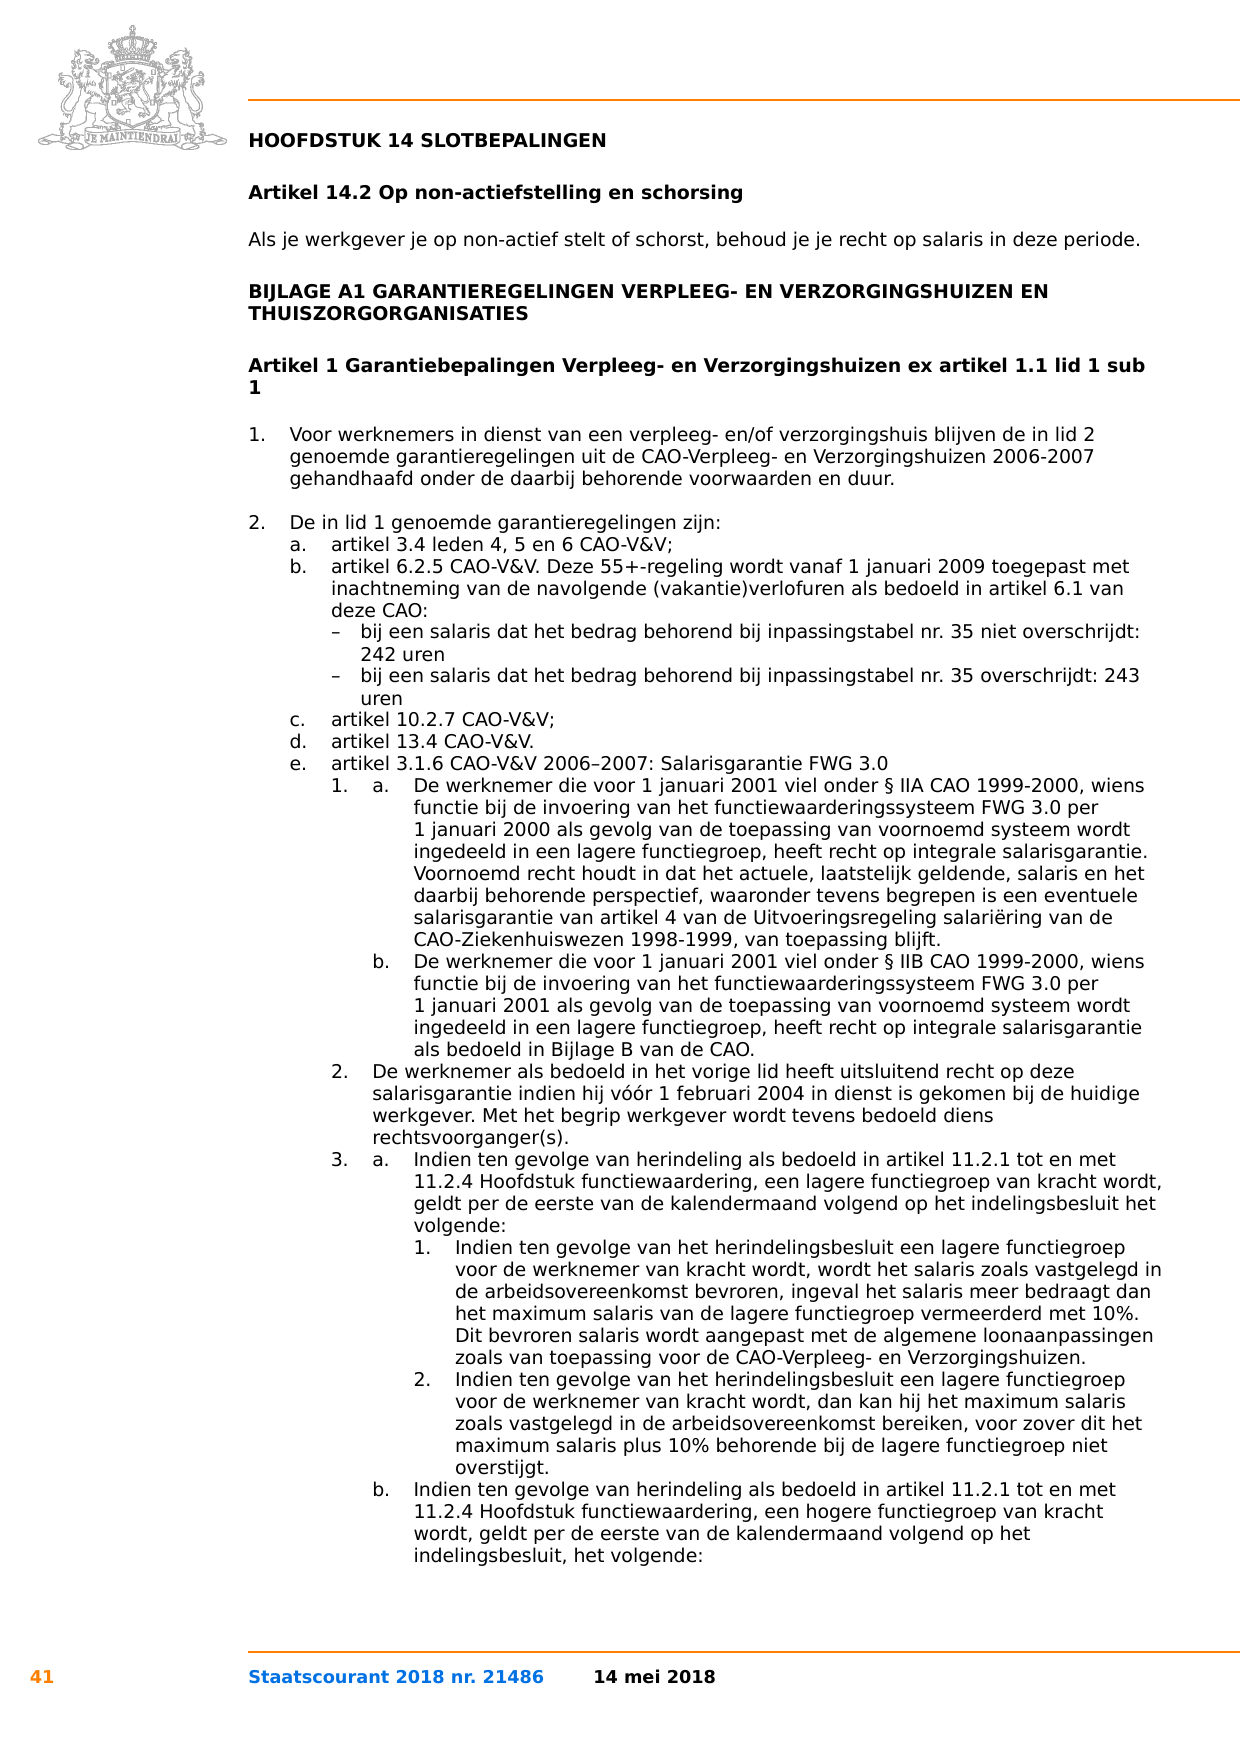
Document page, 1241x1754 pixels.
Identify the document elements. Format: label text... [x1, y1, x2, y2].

text Als je werkgever je op non-actief stelt of schorst, behoud je je recht op salaris in deze periode. [248, 229, 1163, 251]
text b. De werknemer die voor 1 januari 2001 viel onder § IIB CAO 1999-2000, wiens functie bij de invoering van het functiewaarderingssysteem FWG 3.0 per 1 januari 2001 als gevolg van de toepassing van voornoemd systeem wordt ingedeeld in een lagere functiegroep, heeft recht op integrale salarisgarantie als bedoeld in Bijlage B van de CAO. [372, 951, 1163, 1061]
text b. Indien ten gevolge van herindeling als bedoeld in artikel 11.2.1 tot en met 11.2.4 Hoofdstuk functiewaardering, een hogere functiegroep van kracht wordt, geldt per de eerste van de kalendermaand volgend op het indelingsbesluit, het volgende: [372, 1479, 1163, 1567]
text 2. Indien ten gevolge van het herindelingsbesluit een lagere functiegroep voor de werknemer van kracht wordt, dan kan hij het maximum salaris zoals vastgelegd in de arbeidsovereenkomst bereiken, voor zover dit het maximum salaris plus 10% behorende bij de lagere functiegroep niet overstijgt. [413, 1369, 1163, 1479]
text d. artikel 13.4 CAO-V&V. [289, 731, 1163, 753]
subtitle BIJLAGE A1 GARANTIEREGELINGEN VERPLEEG- EN VERZORGINGSHUIZEN EN THUISZORGORGANISATIES [248, 281, 1163, 325]
text 3. a. Indien ten gevolge van herindeling als bedoeld in artikel 11.2.1 tot en met 11.2.4 Hoofdstuk functiewaardering, een lagere functiegroep van kracht wordt, geldt per de eerste van de kalendermaand volgend op het indelingsbesluit het volgende: [331, 1149, 1163, 1237]
subtitle HOOFDSTUK 14 SLOTBEPALINGEN [248, 130, 1163, 152]
text b. artikel 6.2.5 CAO-V&V. Deze 55+-regeling wordt vanaf 1 januari 2009 toegepast met inachtneming van de navolgende (vakantie)verlofuren als bedoeld in artikel 6.1 van deze CAO: [289, 556, 1163, 621]
text – bij een salaris dat het bedrag behorend bij inpassingstabel nr. 35 niet overschrijdt: 242 uren [331, 621, 1163, 665]
text 1. a. De werknemer die voor 1 januari 2001 viel onder § IIA CAO 1999-2000, wiens functie bij de invoering van het functiewaarderingssysteem FWG 3.0 per 1 januari 2000 als gevolg van de toepassing van voornoemd systeem wordt ingedeeld in een lagere functiegroep, heeft recht op integrale salarisgarantie. Voornoemd recht houdt in dat het actuele, laatstelijk geldende, salaris en het daarbij behorende perspectief, waaronder tevens begrepen is een eventuele salarisgarantie van artikel 4 van de Uitvoeringsregeling salariëring van de CAO-Ziekenhuiswezen 1998-1999, van toepassing blijft. [331, 775, 1163, 951]
text 2. De in lid 1 genoemde garantieregelingen zijn: [248, 512, 1163, 533]
text a. artikel 3.4 leden 4, 5 en 6 CAO-V&V; [289, 533, 1163, 556]
text 1. Indien ten gevolge van het herindelingsbesluit een lagere functiegroep voor de werknemer van kracht wordt, wordt het salaris zoals vastgelegd in de arbeidsovereenkomst bevroren, ingeval het salaris meer bedraagt dan het maximum salaris van de lagere functiegroep vermeerderd met 10%. Dit bevroren salaris wordt aangepast met de algemene loonaanpassingen zoals van toepassing voor de CAO-Verpleeg- en Verzorgingshuizen. [413, 1237, 1163, 1369]
text e. artikel 3.1.6 CAO-V&V 2006–2007: Salarisgarantie FWG 3.0 [289, 753, 1163, 775]
subtitle Artikel 1 Garantiebepalingen Verpleeg- en Verzorgingshuizen ex artikel 1.1 lid 1 sub 1 [248, 355, 1163, 399]
text 2. De werknemer als bedoeld in het vorige lid heeft uitsluitend recht op deze salarisgarantie indien hij vóór 1 februari 2004 in dienst is gekomen bij de huidige werkgever. Met het begrip werkgever wordt tevens bedoeld diens rechtsvoorganger(s). [331, 1061, 1163, 1149]
picture [38, 25, 227, 150]
subtitle Artikel 14.2 Op non-actiefstelling en schorsing [248, 182, 1163, 204]
text 1. Voor werknemers in dienst van een verpleeg- en/of verzorgingshuis blijven de in lid 2 genoemde garantieregelingen uit de CAO-Verpleeg- en Verzorgingshuizen 2006-2007 gehandhaafd onder de daarbij behorende voorwaarden en duur. [248, 424, 1163, 490]
text c. artikel 10.2.7 CAO-V&V; [289, 709, 1163, 731]
text – bij een salaris dat het bedrag behorend bij inpassingstabel nr. 35 overschrijdt: 243 uren [331, 665, 1163, 709]
